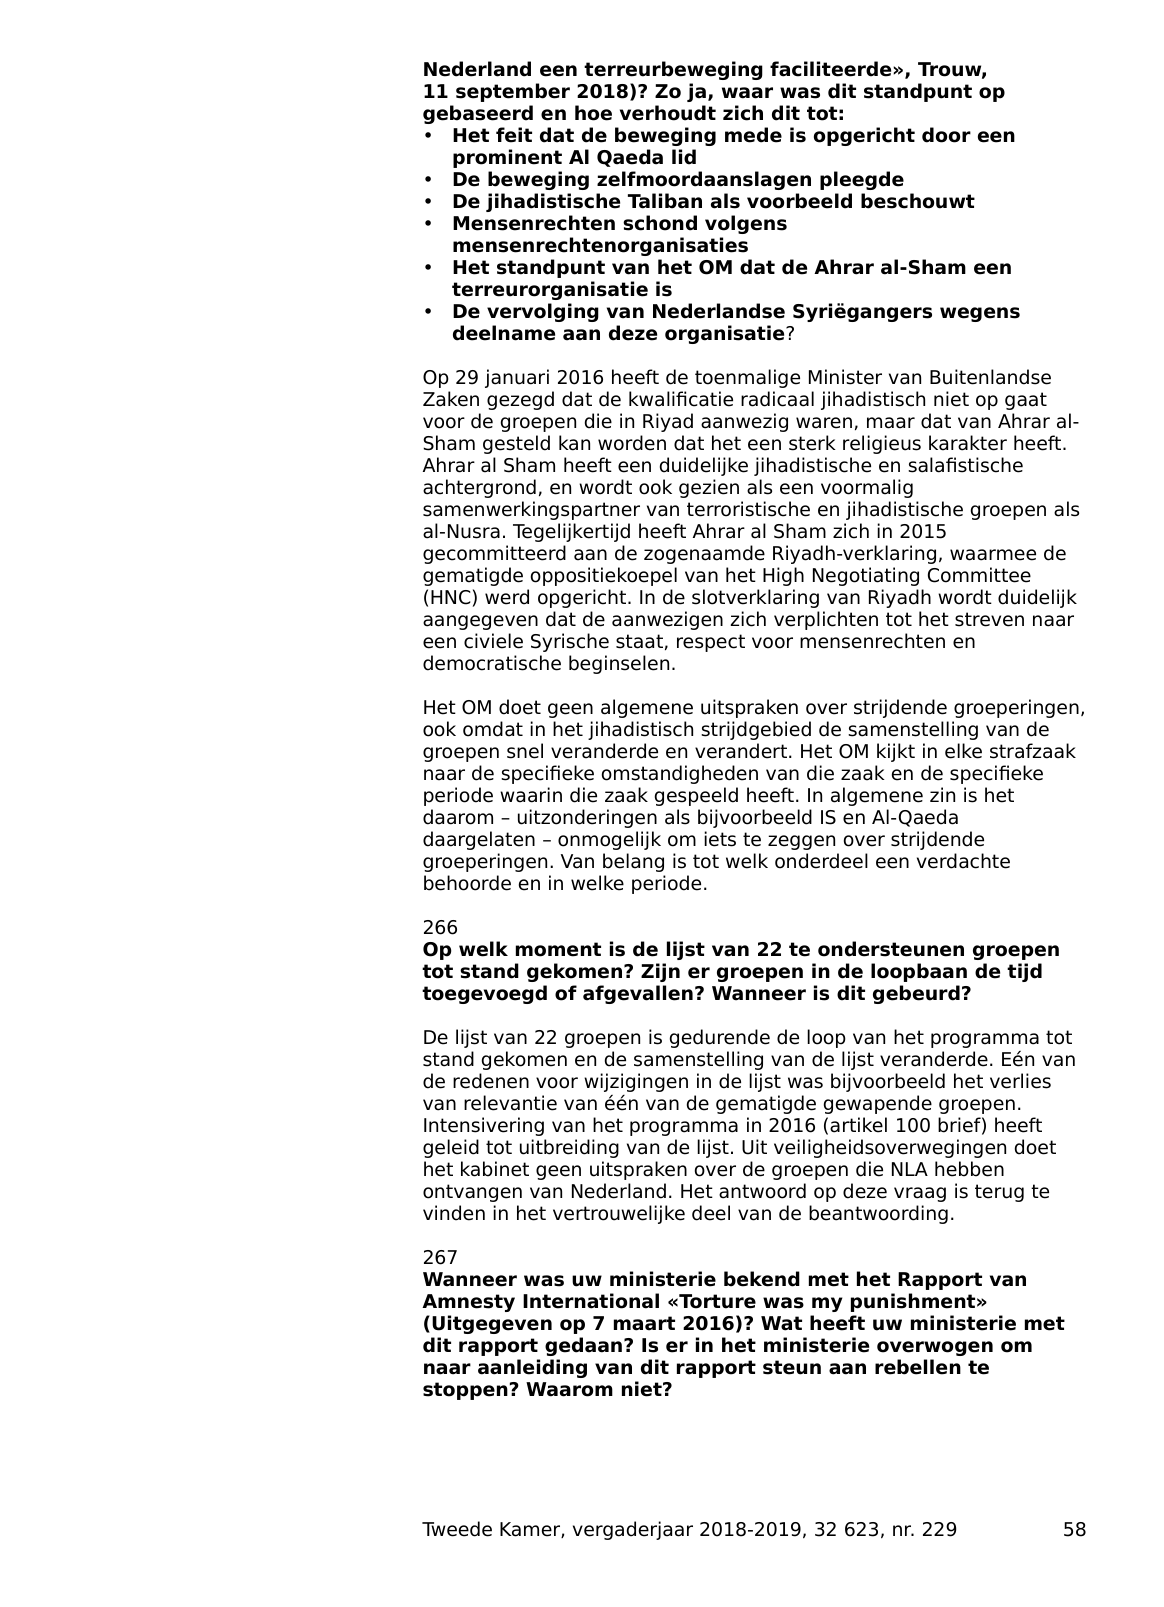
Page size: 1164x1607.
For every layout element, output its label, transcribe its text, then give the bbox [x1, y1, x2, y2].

text Het OM doet geen algemene uitspraken over strijdende groeperingen, ook omdat in het jihadistisch strijdgebied de samenstelling van de groepen snel veranderde en verandert. Het OM kijkt in elke strafzaak naar de specifieke omstandigheden van die zaak en de specifieke periode waarin die zaak gespeeld heeft. In algemene zin is het daarom – uitzonderingen als bijvoorbeeld IS en Al-Qaeda daargelaten – onmogelijk om iets te zeggen over strijdende groeperingen. Van belang is tot welk onderdeel een verdachte behoorde en in welke periode. [422, 697, 1087, 895]
text Op 29 januari 2016 heeft de toenmalige Minister van Buitenlandse Zaken gezegd dat de kwalificatie radicaal jihadistisch niet op gaat voor de groepen die in Riyad aanwezig waren, maar dat van Ahrar al-Sham gesteld kan worden dat het een sterk religieus karakter heeft. Ahrar al Sham heeft een duidelijke jihadistische en salafistische achtergrond, en wordt ook gezien als een voormalig samenwerkingspartner van terroristische en jihadistische groepen als al-Nusra. Tegelijkertijd heeft Ahrar al Sham zich in 2015 gecommitteerd aan de zogenaamde Riyadh-verklaring, waarmee de gematigde oppositiekoepel van het High Negotiating Committee (HNC) werd opgericht. In de slotverklaring van Riyadh wordt duidelijk aangegeven dat de aanwezigen zich verplichten tot het streven naar een civiele Syrische staat, respect voor mensenrechten en democratische beginselen. [422, 367, 1087, 675]
text 266 [422, 917, 1087, 939]
text • De jihadistische Taliban als voorbeeld beschouwt [422, 191, 1087, 213]
text Op welk moment is de lijst van 22 te ondersteunen groepen tot stand gekomen? Zijn er groepen in de loopbaan de tijd toegevoegd of afgevallen? Wanneer is dit gebeurd? [422, 939, 1087, 1005]
text Wanneer was uw ministerie bekend met het Rapport van Amnesty International «Torture was my punishment» (Uitgegeven op 7 maart 2016)? Wat heeft uw ministerie met dit rapport gedaan? Is er in het ministerie overwogen om naar aanleiding van dit rapport steun aan rebellen te stoppen? Waarom niet? [422, 1269, 1087, 1401]
text • De vervolging van Nederlandse Syriëgangers wegens deelname aan deze organisatie? [422, 301, 1087, 345]
text • Mensenrechten schond volgens mensenrechtenorganisaties [422, 213, 1087, 257]
text • Het feit dat de beweging mede is opgericht door een prominent Al Qaeda lid [422, 125, 1087, 169]
text Nederland een terreurbeweging faciliteerde», Trouw, 11 september 2018)? Zo ja, waar was dit standpunt op gebaseerd en hoe verhoudt zich dit tot: [422, 59, 1087, 125]
text 267 [422, 1247, 1087, 1269]
text • De beweging zelfmoordaanslagen pleegde [422, 169, 1087, 191]
text De lijst van 22 groepen is gedurende de loop van het programma tot stand gekomen en de samenstelling van de lijst veranderde. Eén van de redenen voor wijzigingen in de lijst was bijvoorbeeld het verlies van relevantie van één van de gematigde gewapende groepen. Intensivering van het programma in 2016 (artikel 100 brief) heeft geleid tot uitbreiding van de lijst. Uit veiligheidsoverwegingen doet het kabinet geen uitspraken over de groepen die NLA hebben ontvangen van Nederland. Het antwoord op deze vraag is terug te vinden in het vertrouwelijke deel van de beantwoording. [422, 1027, 1087, 1225]
text • Het standpunt van het OM dat de Ahrar al-Sham een terreurorganisatie is [422, 257, 1087, 301]
